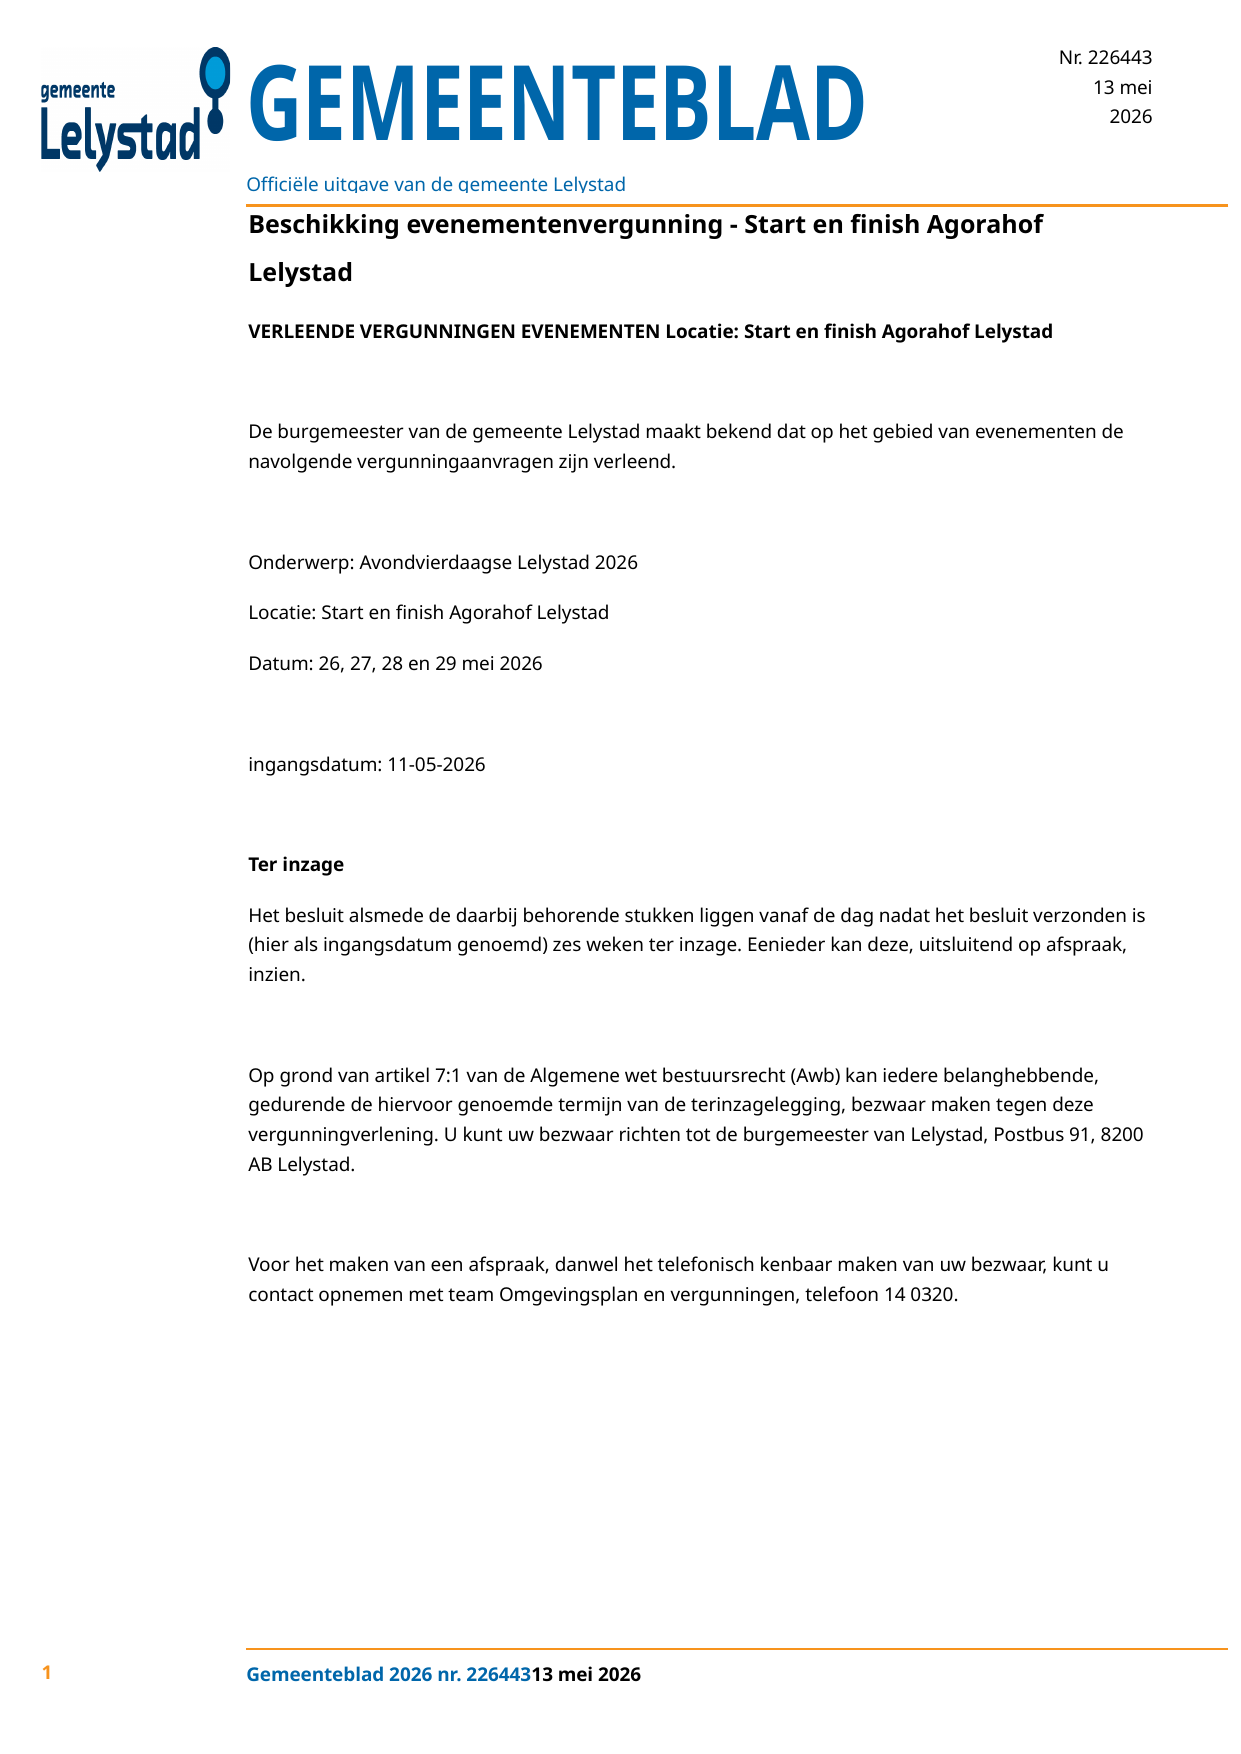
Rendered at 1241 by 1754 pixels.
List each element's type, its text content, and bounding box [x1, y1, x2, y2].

text Onderwerp: Avondvierdaagse Lelystad 2026 [248, 549, 1152, 575]
text Op grond van artikel 7:1 van de Algemene wet bestuursrecht (Awb) kan iedere belanghebbende, gedurende de hiervoor genoemde termijn van de terinzagelegging, bezwaar maken tegen deze vergunningverlening. U kunt uw bezwaar richten tot de burgemeester van Lelystad, Postbus 91, 8200 AB Lelystad. [248, 1062, 1152, 1177]
text Het besluit alsmede de daarbij behorende stukken liggen vanaf de dag nadat het besluit verzonden is (hier als ingangsdatum genoemd) zes weken ter inzage. Eenieder kan deze, uitsluitend op afspraak, inzien. [248, 902, 1152, 987]
text Locatie: Start en finish Agorahof Lelystad [248, 599, 1152, 625]
text ingangsdatum: 11-05-2026 [248, 751, 1152, 777]
text VERLEENDE VERGUNNINGEN EVENEMENTEN Locatie: Start en finish Agorahof Lelystad [248, 318, 1152, 344]
picture [41, 47, 231, 172]
text Datum: 26, 27, 28 en 29 mei 2026 [248, 650, 1152, 676]
text Voor het maken van een afspraak, danwel het telefonisch kenbaar maken van uw bezwaar, kunt u contact opnemen met team Omgevingsplan en vergunningen, telefoon 14 0320. [248, 1252, 1152, 1307]
text Beschikking evenementenvergunning - Start en finish Agorahof Lelystad [248, 207, 1152, 288]
text De burgemeester van de gemeente Lelystad maakt bekend dat op het gebied van evenementen de navolgende vergunningaanvragen zijn verleend. [248, 419, 1152, 474]
text Ter inzage [248, 852, 1152, 877]
